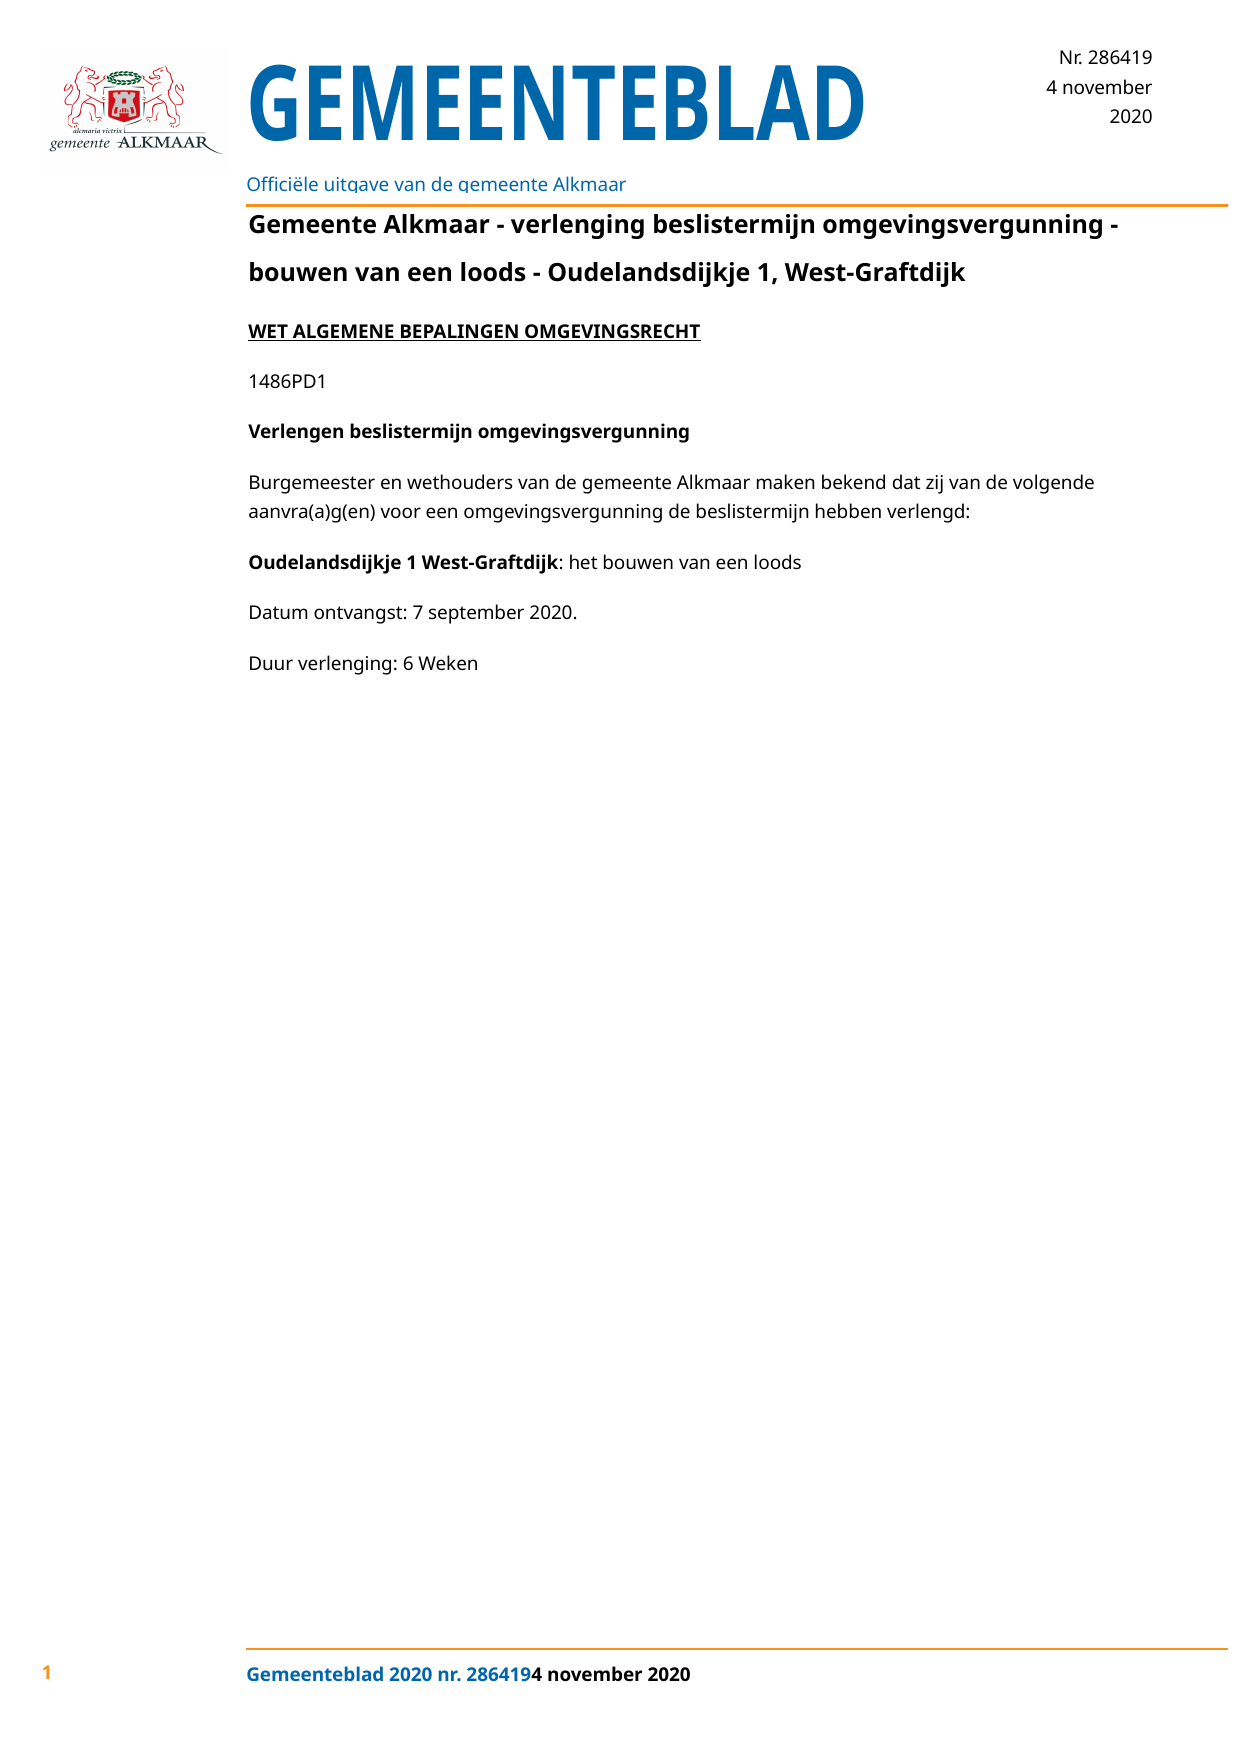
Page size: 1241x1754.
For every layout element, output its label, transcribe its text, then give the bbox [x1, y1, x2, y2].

text Duur verlenging: 6 Weken [248, 650, 1152, 676]
text Gemeente Alkmaar - verlenging beslistermijn omgevingsvergunning - bouwen van een loods - Oudelandsdijkje 1, West-Graftdijk [248, 207, 1152, 288]
text Burgemeester en wethouders van de gemeente Alkmaar maken bekend dat zij van de volgende aanvra(a)g(en) voor een omgevingsvergunning de beslistermijn hebben verlengd: [248, 469, 1152, 524]
text Oudelandsdijkje 1 West-Graftdijk: het bouwen van een loods [248, 549, 1152, 575]
text 1486PD1 [248, 368, 1152, 394]
picture [41, 47, 231, 172]
text WET ALGEMENE BEPALINGEN OMGEVINGSRECHT [248, 318, 1152, 344]
text Verlengen beslistermijn omgevingsvergunning [248, 419, 1152, 444]
text Datum ontvangst: 7 september 2020. [248, 599, 1152, 625]
